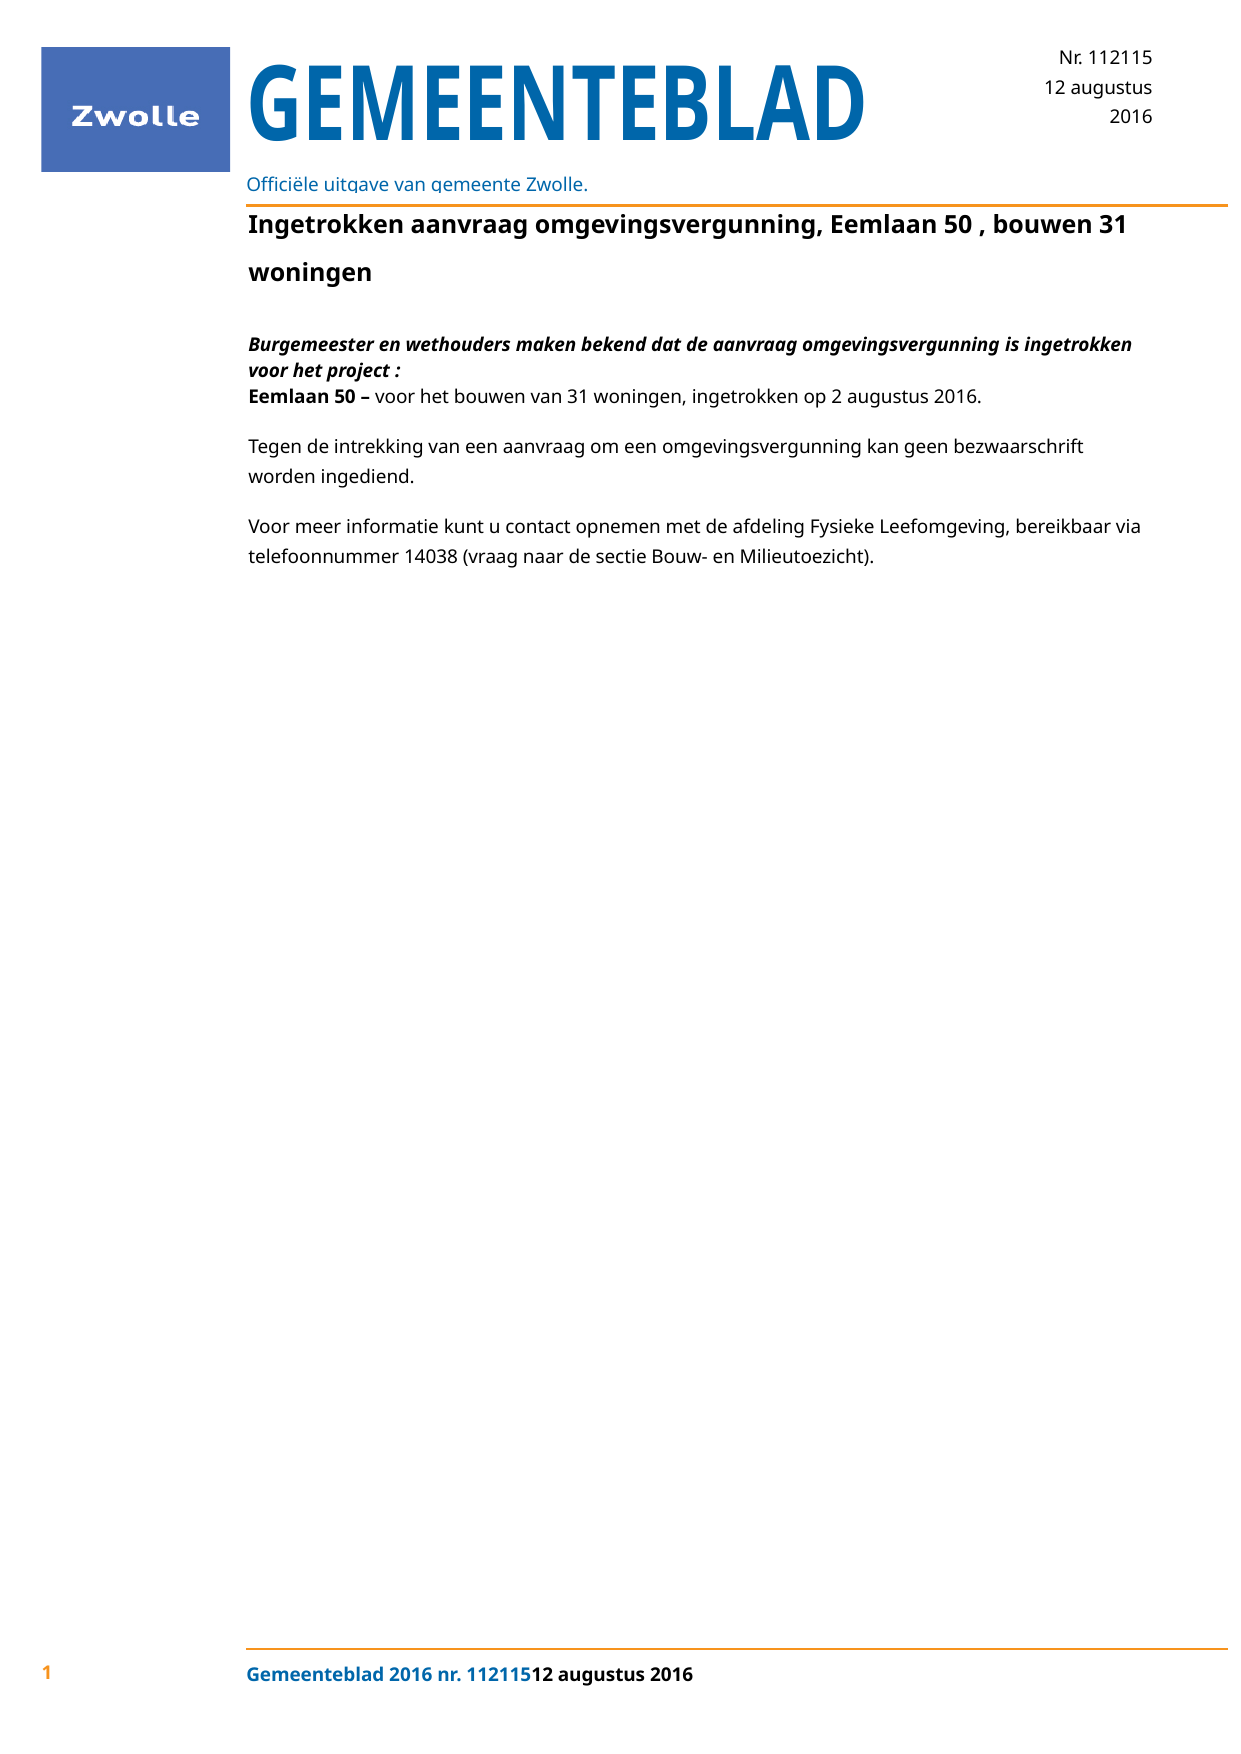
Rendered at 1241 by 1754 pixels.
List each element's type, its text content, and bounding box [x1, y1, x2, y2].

text Voor meer informatie kunt u contact opnemen met de afdeling Fysieke Leefomgeving, bereikbaar via telefoonnummer 14038 (vraag naar de sectie Bouw- en Milieutoezicht). [248, 513, 1152, 569]
text Ingetrokken aanvraag omgevingsvergunning, Eemlaan 50 , bouwen 31 woningen [248, 207, 1152, 288]
text Eemlaan 50 – voor het bouwen van 31 woningen, ingetrokken op 2 augustus 2016. [248, 383, 1152, 409]
picture [41, 47, 231, 172]
text Tegen de intrekking van een aanvraag om een omgevingsvergunning kan geen bezwaarschrift worden ingediend. [248, 433, 1152, 489]
text Burgemeester en wethouders maken bekend dat de aanvraag omgevingsvergunning is ingetrokken voor het project : [248, 331, 1152, 383]
